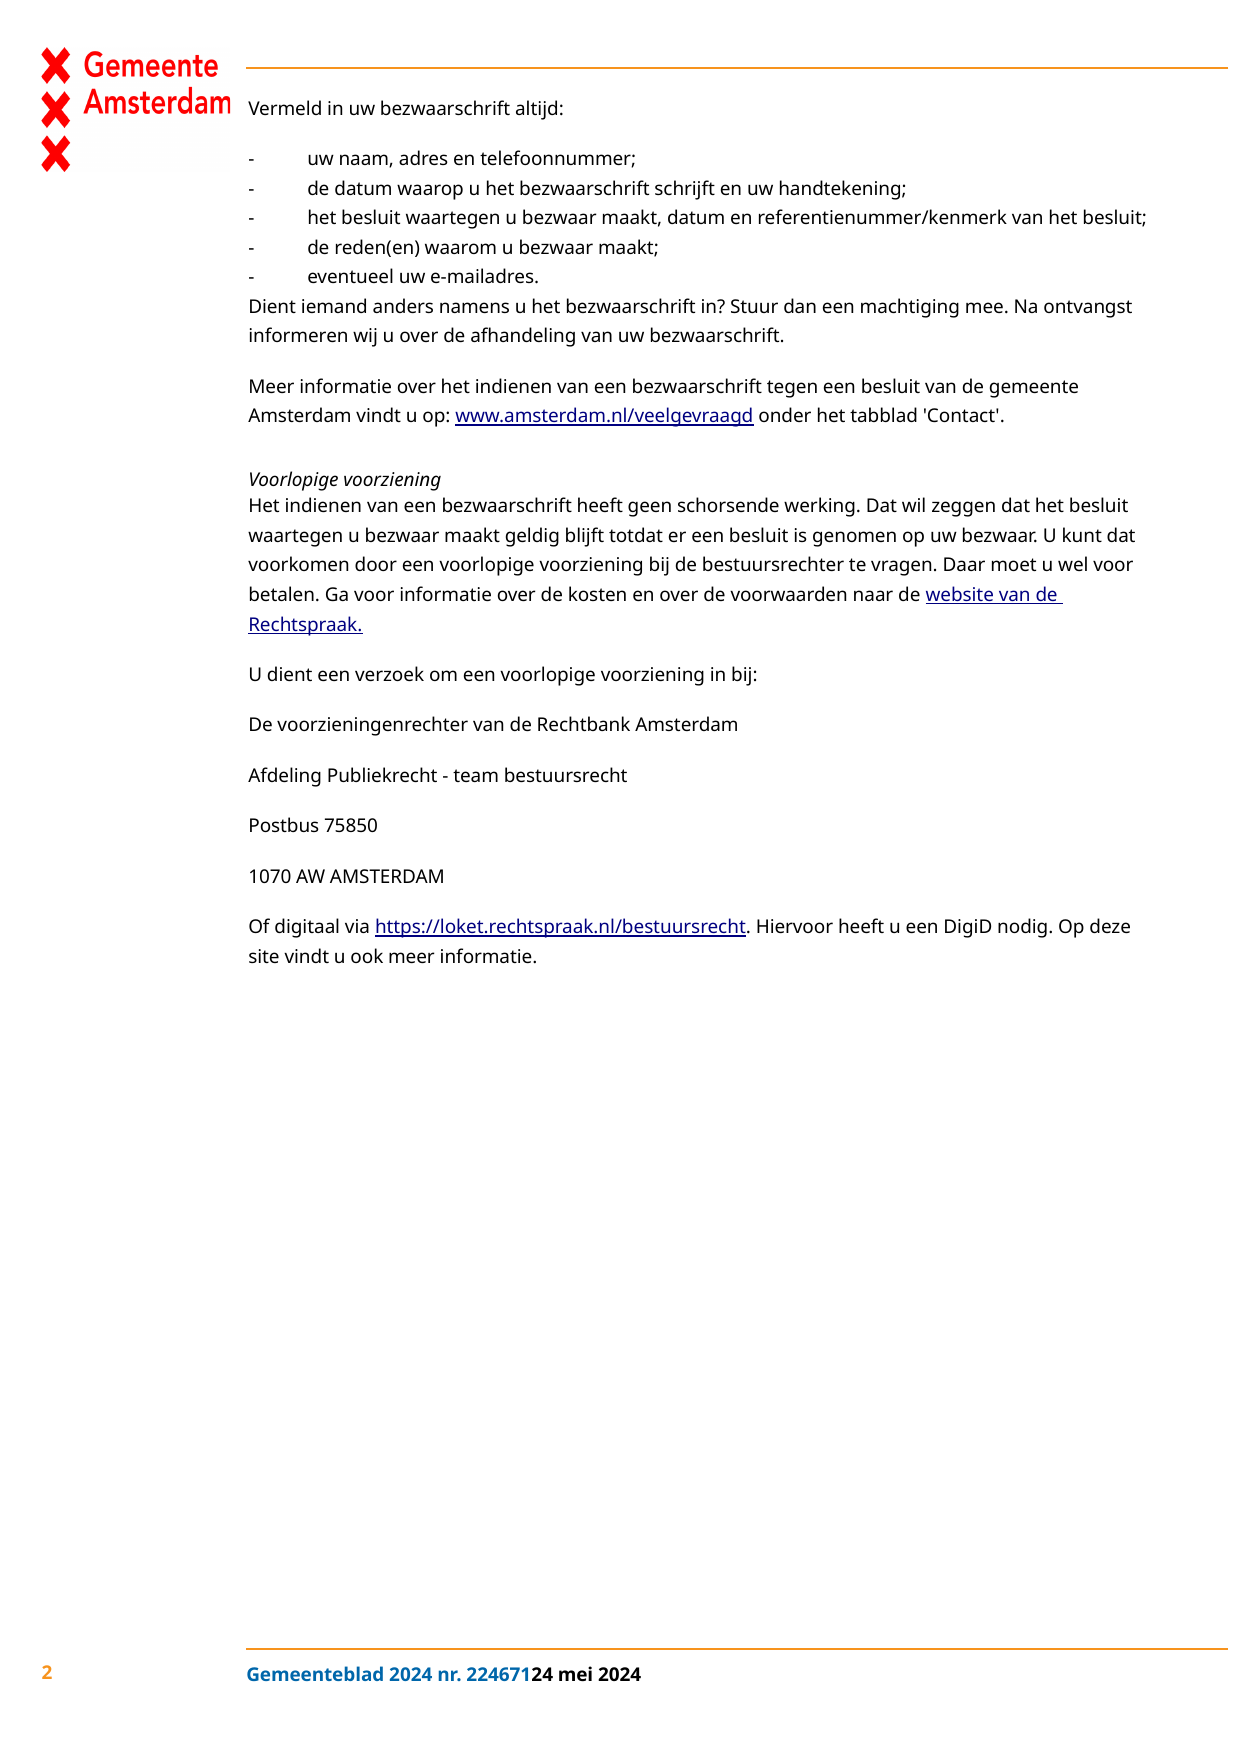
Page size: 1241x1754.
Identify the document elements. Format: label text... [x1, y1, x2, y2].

list eventueel uw e-mailadres. [248, 263, 1152, 289]
text Of digitaal via https://loket.rechtspraak.nl/bestuursrecht. Hiervoor heeft u een DigiD nodig. Op deze site vindt u ook meer informatie. [248, 913, 1152, 968]
text Afdeling Publiekrecht - team bestuursrecht [248, 762, 1152, 788]
text Dient iemand anders namens u het bezwaarschrift in? Stuur dan een machtiging mee. Na ontvangst informeren wij u over de afhandeling van uw bezwaarschrift. [248, 293, 1152, 348]
text De voorzieningenrechter van de Rechtbank Amsterdam [248, 712, 1152, 737]
text U dient een verzoek om een voorlopige voorziening in bij: [248, 661, 1152, 687]
picture [41, 47, 231, 172]
list de reden(en) waarom u bezwaar maakt; [248, 234, 1152, 260]
list de datum waarop u het bezwaarschrift schrijft en uw handtekening; [248, 175, 1152, 201]
text Het indienen van een bezwaarschrift heeft geen schorsende werking. Dat wil zeggen dat het besluit waartegen u bezwaar maakt geldig blijft totdat er een besluit is genomen op uw bezwaar. U kunt dat voorkomen door een voorlopige voorziening bij de bestuursrechter te vragen. Daar moet u wel voor betalen. Ga voor informatie over de kosten en over de voorwaarden naar de website van de Rechtspraak. [248, 492, 1152, 636]
list het besluit waartegen u bezwaar maakt, datum en referentienummer/kenmerk van het besluit; [248, 204, 1152, 230]
text Voorlopige voorziening [248, 467, 1152, 492]
text 1070 AW AMSTERDAM [248, 863, 1152, 888]
text Postbus 75850 [248, 812, 1152, 838]
text Vermeld in uw bezwaarschrift altijd: [248, 95, 1152, 121]
text Meer informatie over het indienen van een bezwaarschrift tegen een besluit van de gemeente Amsterdam vindt u op: www.amsterdam.nl/veelgevraagd onder het tabblad 'Contact'. [248, 373, 1152, 428]
list uw naam, adres en telefoonnummer; [248, 145, 1152, 171]
